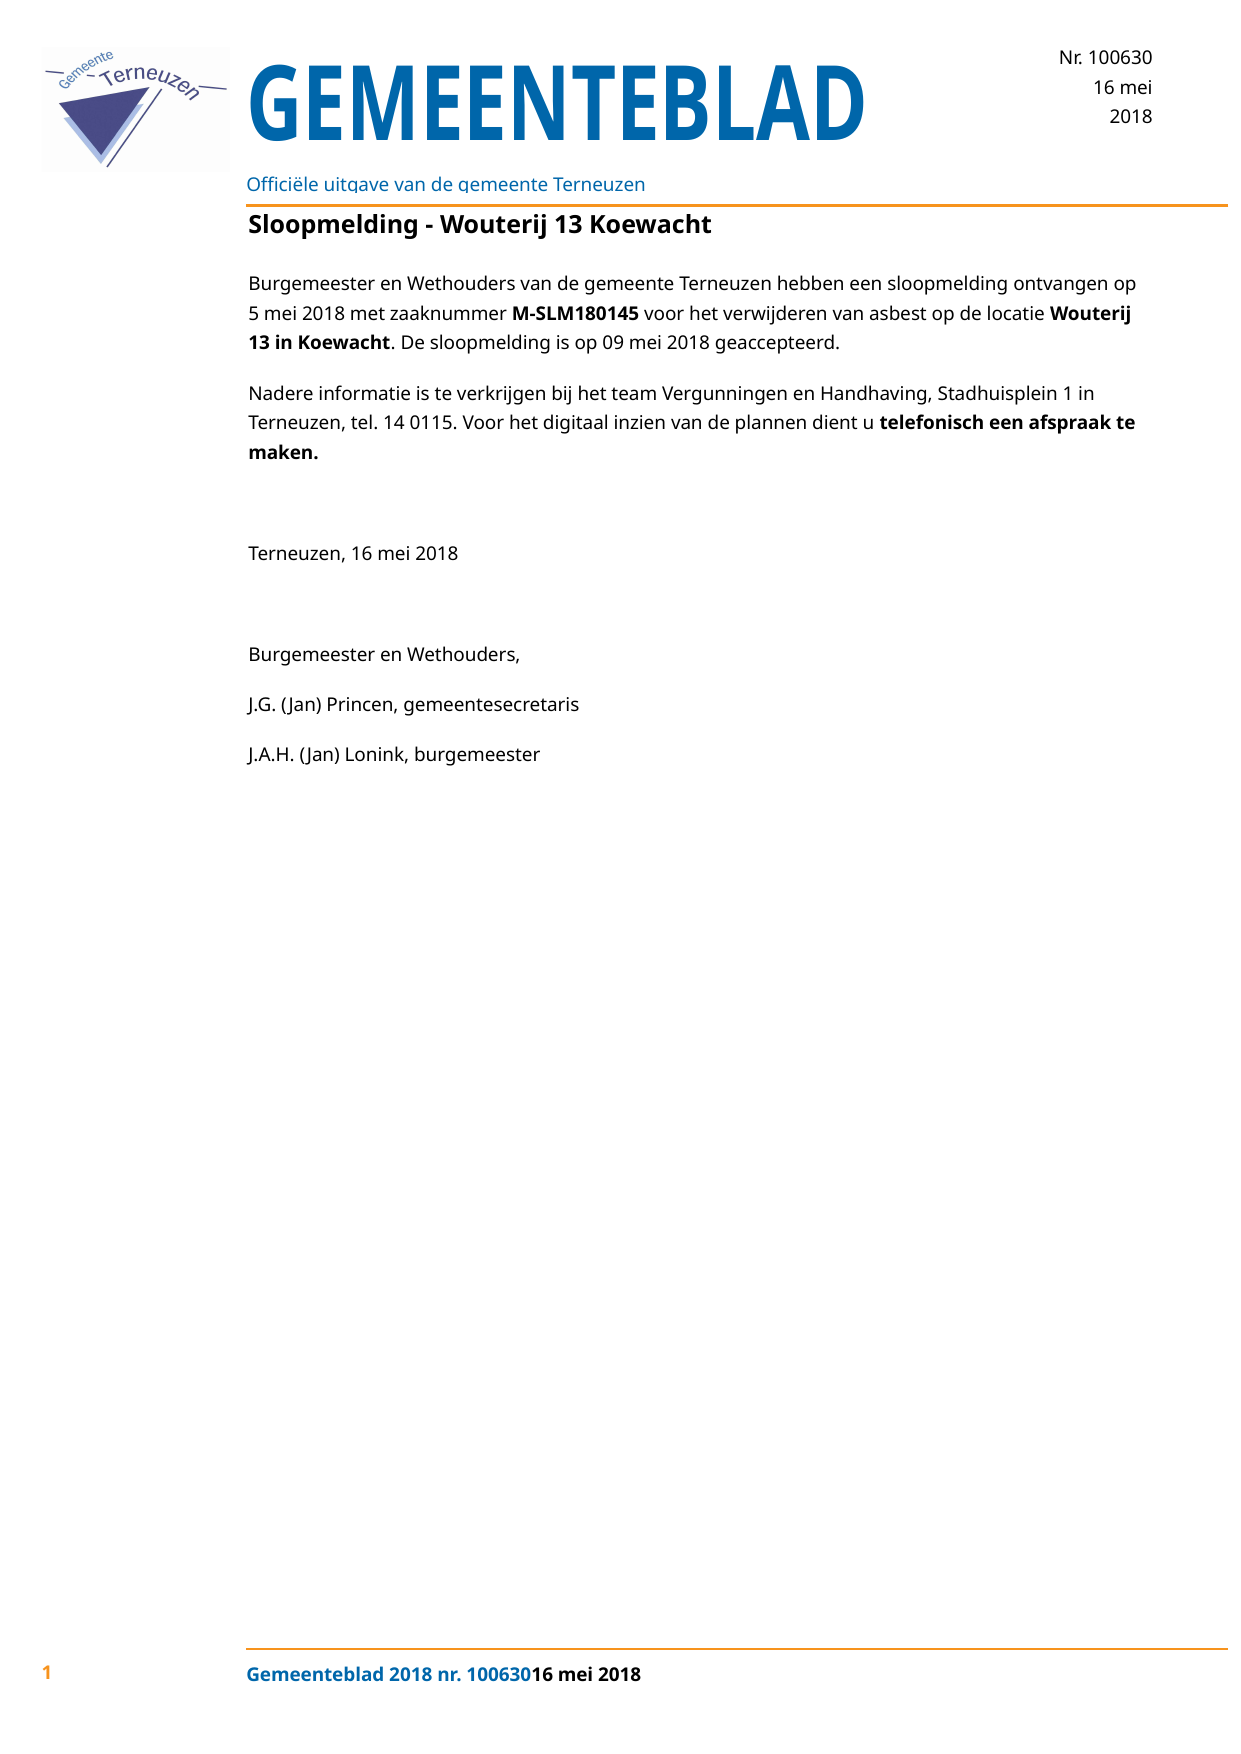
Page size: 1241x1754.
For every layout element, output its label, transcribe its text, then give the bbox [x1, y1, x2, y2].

text Burgemeester en Wethouders van de gemeente Terneuzen hebben een sloopmelding ontvangen op 5 mei 2018 met zaaknummer M-SLM180145 voor het verwijderen van asbest op de locatie Wouterij 13 in Koewacht. De sloopmelding is op 09 mei 2018 geaccepteerd. [248, 270, 1152, 355]
text Terneuzen, 16 mei 2018 [248, 540, 1152, 566]
text Burgemeester en Wethouders, [248, 641, 1152, 666]
picture [41, 47, 231, 172]
text J.G. (Jan) Princen, gemeentesecretaris [248, 691, 1152, 717]
text Sloopmelding - Wouterij 13 Koewacht [248, 207, 1152, 241]
text Nadere informatie is te verkrijgen bij het team Vergunningen en Handhaving, Stadhuisplein 1 in Terneuzen, tel. 14 0115. Voor het digitaal inzien van de plannen dient u telefonisch een afspraak te maken. [248, 380, 1152, 465]
text J.A.H. (Jan) Lonink, burgemeester [248, 742, 1152, 767]
